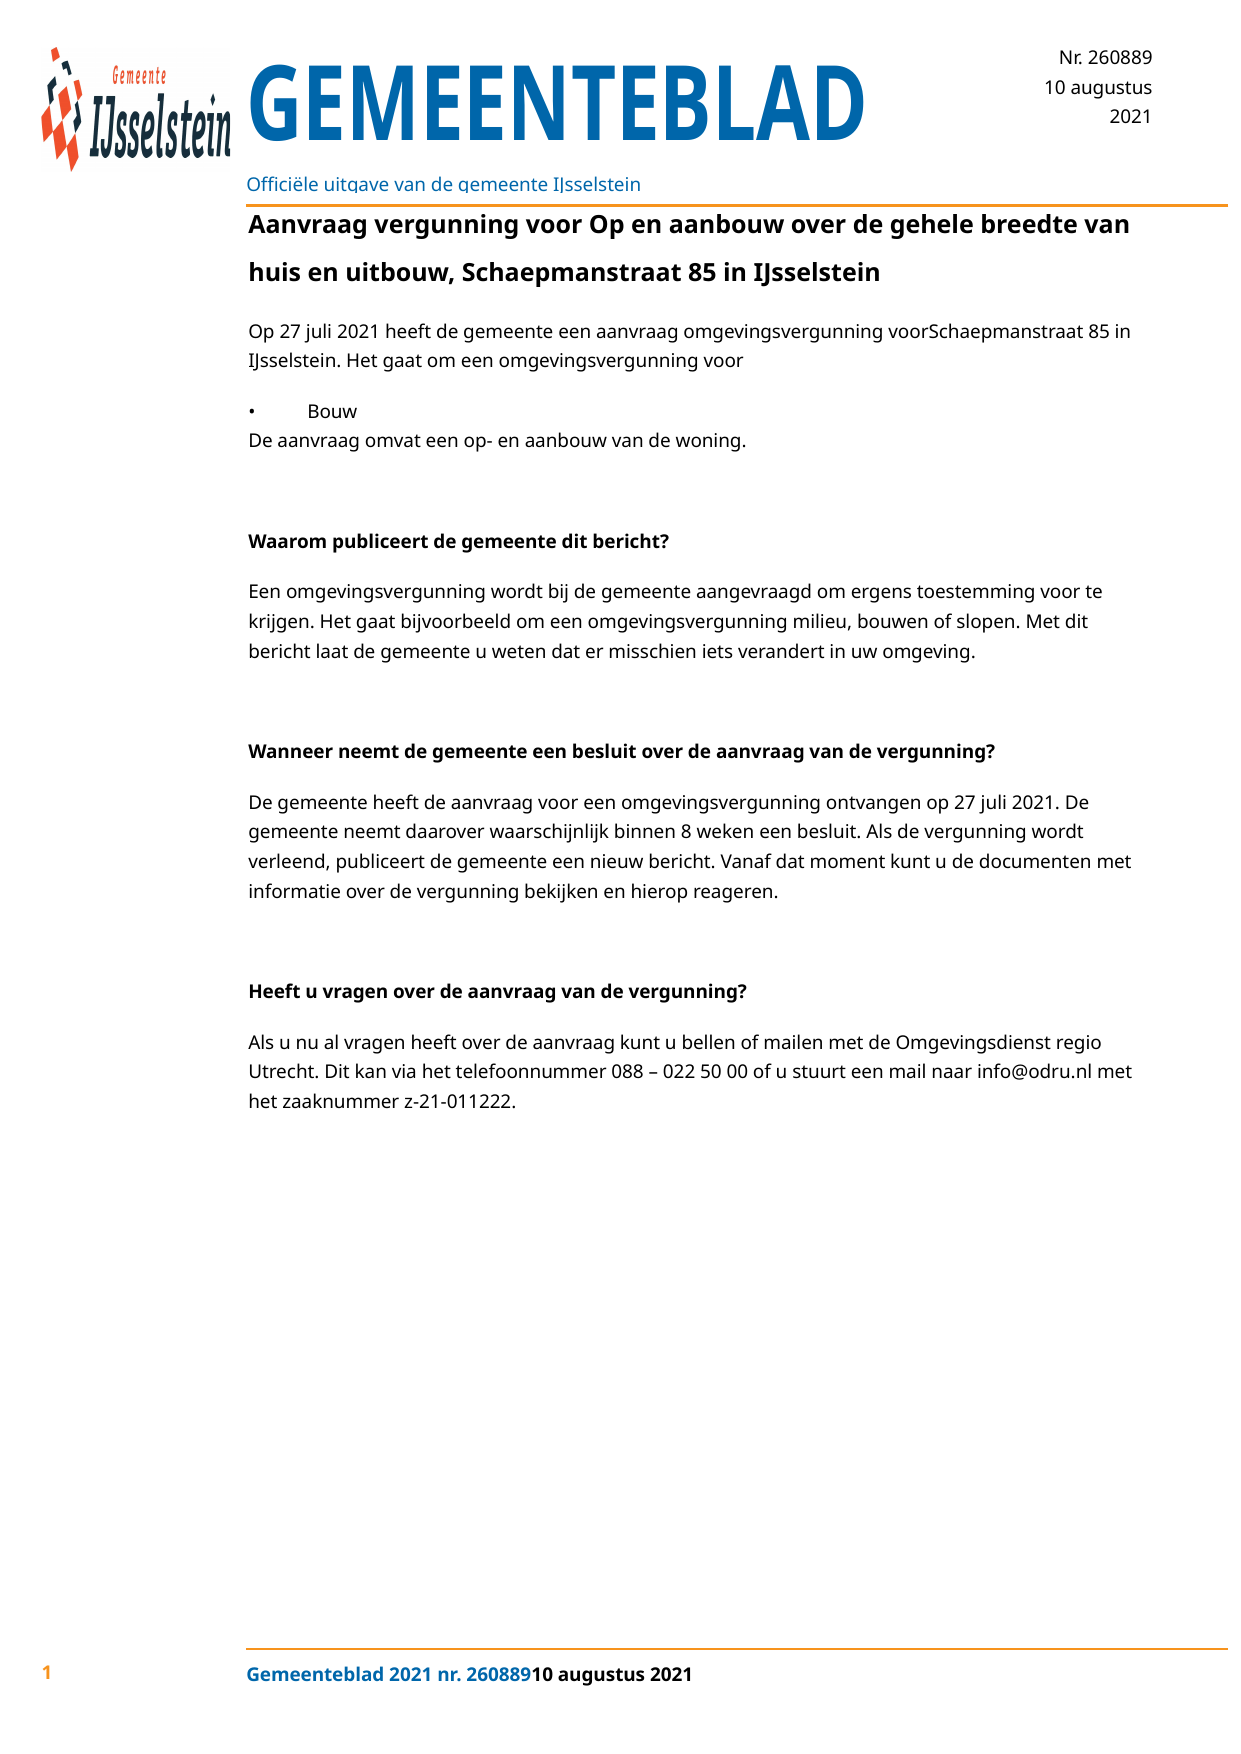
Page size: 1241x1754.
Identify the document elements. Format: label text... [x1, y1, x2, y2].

picture [41, 47, 231, 172]
text Waarom publiceert de gemeente dit bericht? [248, 528, 1152, 554]
text De gemeente heeft de aanvraag voor een omgevingsvergunning ontvangen op 27 juli 2021. De gemeente neemt daarover waarschijnlijk binnen 8 weken een besluit. Als de vergunning wordt verleend, publiceert de gemeente een nieuw bericht. Vanaf dat moment kunt u de documenten met informatie over de vergunning bekijken en hierop reageren. [248, 789, 1152, 904]
text Als u nu al vragen heeft over de aanvraag kunt u bellen of mailen met de Omgevingsdienst regio Utrecht. Dit kan via het telefoonnummer 088 – 022 50 00 of u stuurt een mail naar info@odru.nl met het zaaknummer z-21-011222. [248, 1029, 1152, 1114]
text Heeft u vragen over de aanvraag van de vergunning? [248, 979, 1152, 1004]
text Aanvraag vergunning voor Op en aanbouw over de gehele breedte van huis en uitbouw, Schaepmanstraat 85 in IJsselstein [248, 207, 1152, 288]
text Wanneer neemt de gemeente een besluit over de aanvraag van de vergunning? [248, 739, 1152, 764]
text Een omgevingsvergunning wordt bij de gemeente aangevraagd om ergens toestemming voor te krijgen. Het gaat bijvoorbeeld om een omgevingsvergunning milieu, bouwen of slopen. Met dit bericht laat de gemeente u weten dat er misschien iets verandert in uw omgeving. [248, 579, 1152, 664]
text De aanvraag omvat een op- en aanbouw van de woning. [248, 427, 1152, 453]
text Op 27 juli 2021 heeft de gemeente een aanvraag omgevingsvergunning voorSchaepmanstraat 85 in IJsselstein. Het gaat om een omgevingsvergunning voor [248, 318, 1152, 373]
list Bouw [248, 398, 1152, 424]
